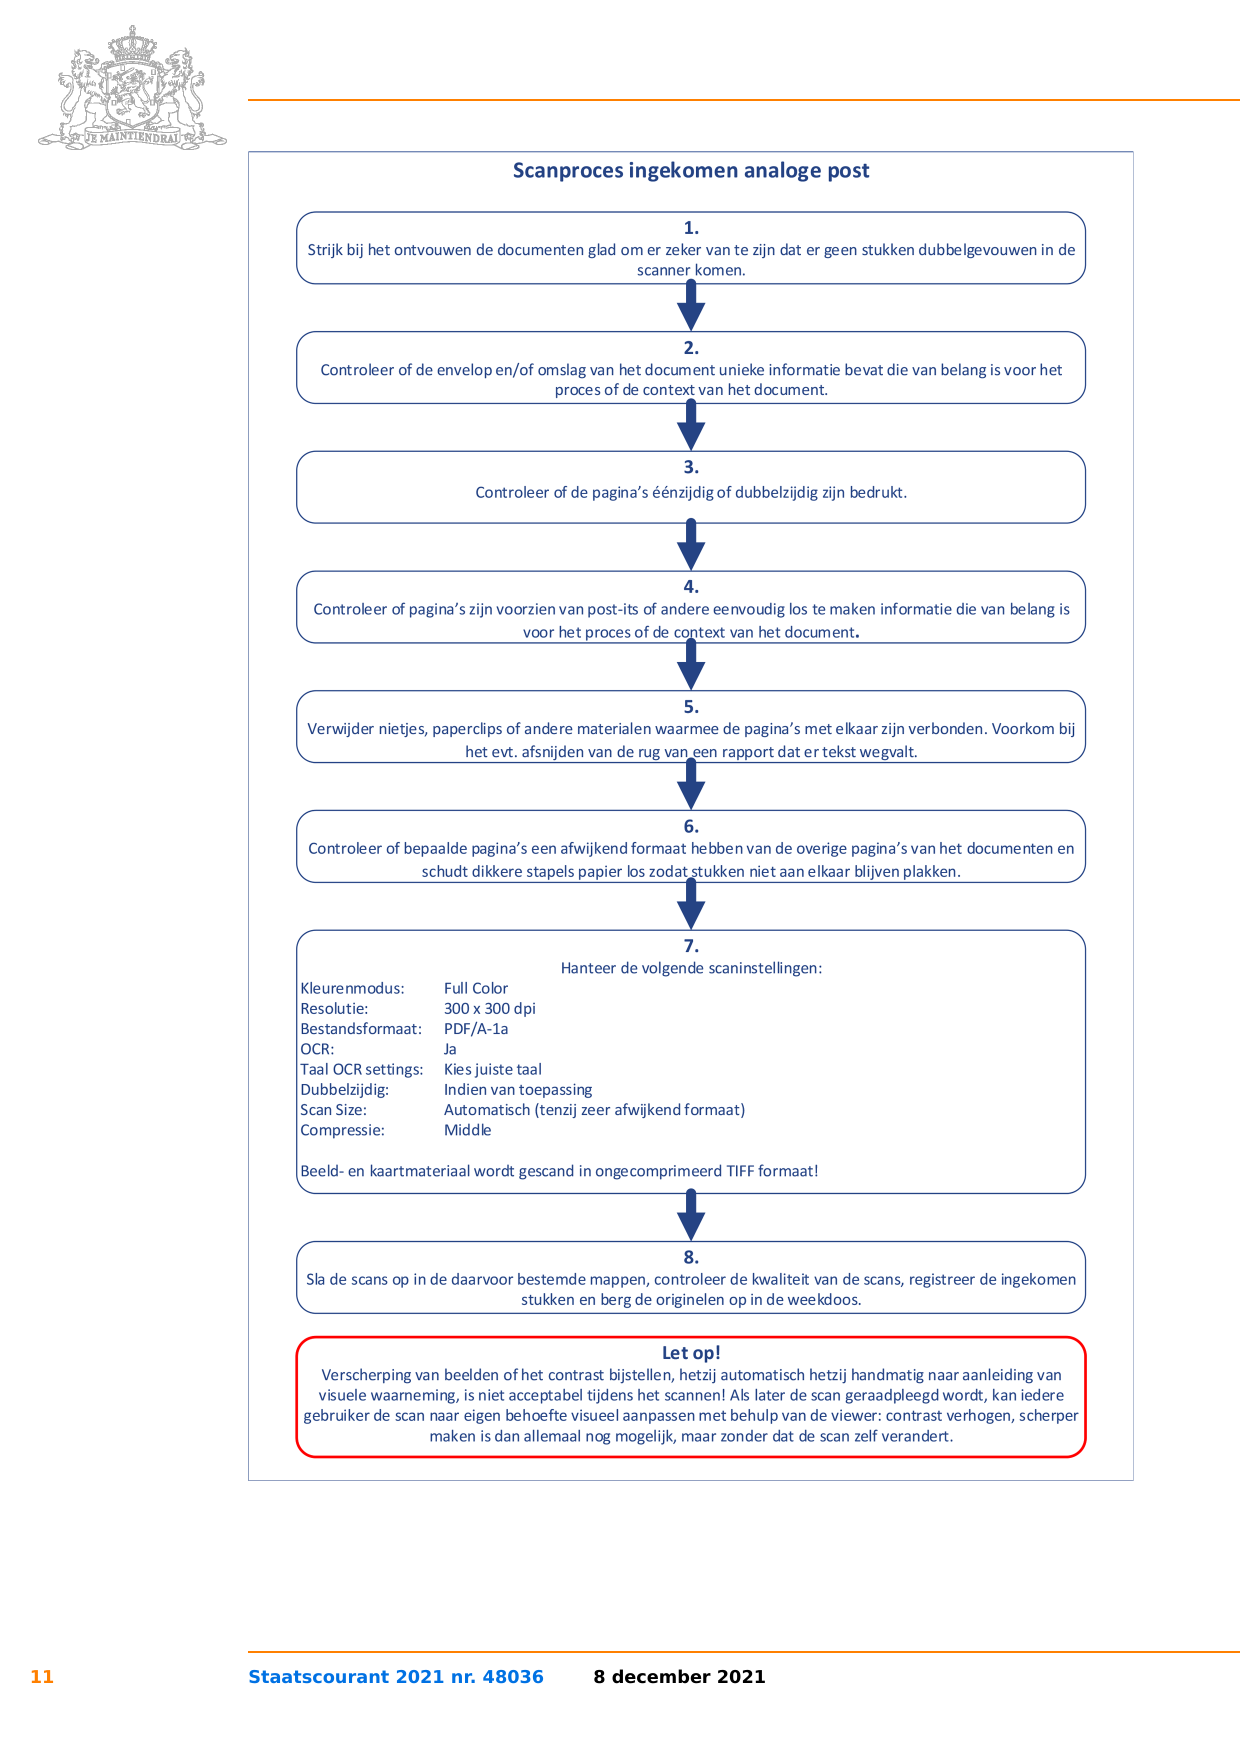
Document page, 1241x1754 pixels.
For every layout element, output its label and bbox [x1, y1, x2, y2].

picture [38, 25, 227, 150]
picture [248, 151, 1134, 1481]
